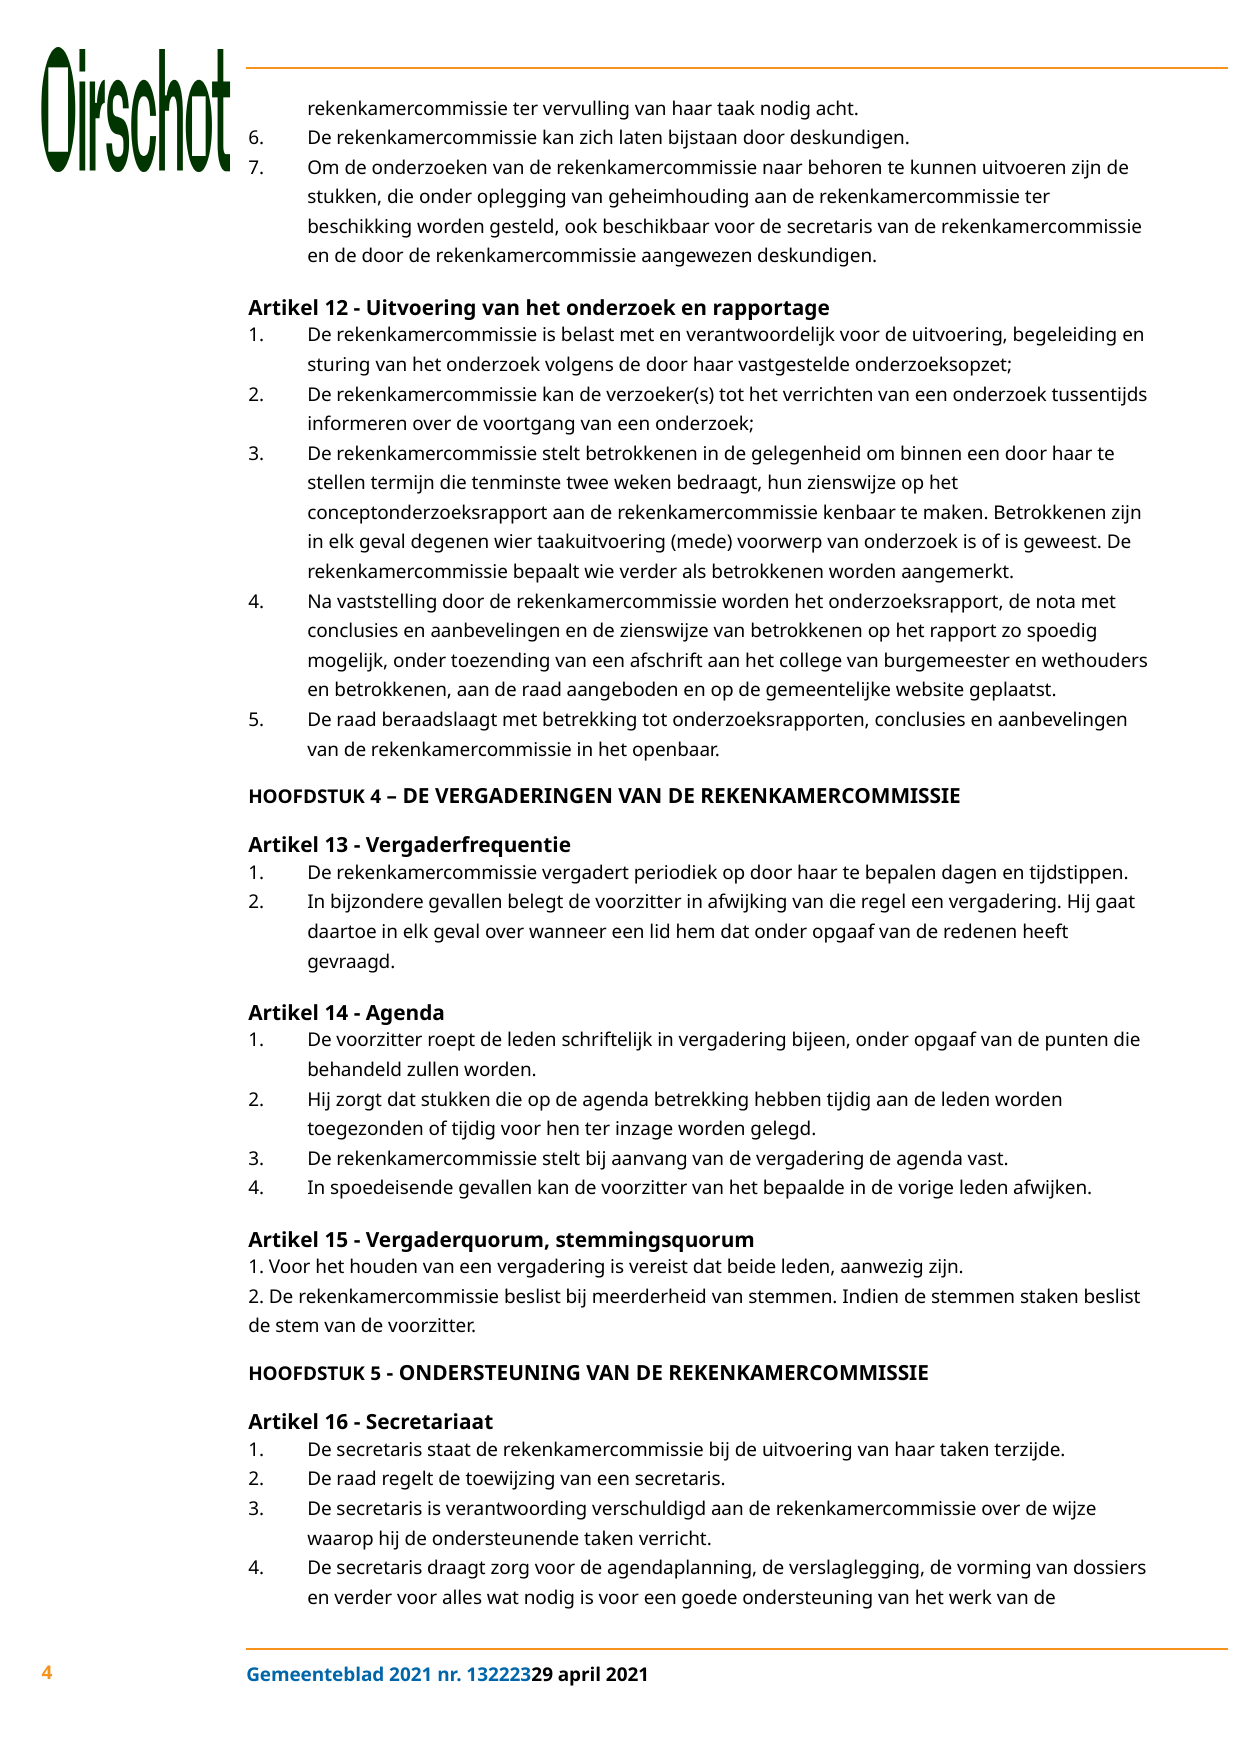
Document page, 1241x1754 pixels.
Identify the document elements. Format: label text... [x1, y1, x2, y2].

list De rekenkamercommissie kan de verzoeker(s) tot het verrichten van een onderzoek tussentijds informeren over de voortgang van een onderzoek; [248, 381, 1152, 436]
list De rekenkamercommissie vergadert periodiek op door haar te bepalen dagen en tijdstippen. [248, 859, 1152, 885]
list Hij zorgt dat stukken die op de agenda betrekking hebben tijdig aan de leden worden toegezonden of tijdig voor hen ter inzage worden gelegd. [248, 1086, 1152, 1141]
picture [41, 47, 231, 172]
list Na vaststelling door de rekenkamercommissie worden het onderzoeksrapport, de nota met conclusies en aanbevelingen en de zienswijze van betrokkenen op het rapport zo spoedig mogelijk, onder toezending van een afschrift aan het college van burgemeester en wethouders en betrokkenen, aan de raad aangeboden en op de gemeentelijke website geplaatst. [248, 588, 1152, 702]
text Artikel 15 - Vergaderquorum, stemmingsquorum [248, 1225, 1152, 1253]
list In spoedeisende gevallen kan de voorzitter van het bepaalde in de vorige leden afwijken. [248, 1174, 1152, 1200]
list De rekenkamercommissie stelt bij aanvang van de vergadering de agenda vast. [248, 1145, 1152, 1171]
text HOOFDSTUK 4 – DE VERGADERINGEN VAN DE REKENKAMERCOMMISSIE [248, 781, 1152, 810]
text Artikel 14 - Agenda [248, 998, 1152, 1027]
text Artikel 13 - Vergaderfrequentie [248, 831, 1152, 859]
list De rekenkamercommissie kan zich laten bijstaan door deskundigen. [248, 124, 1152, 150]
list Om de onderzoeken van de rekenkamercommissie naar behoren te kunnen uitvoeren zijn de stukken, die onder oplegging van geheimhouding aan de rekenkamercommissie ter beschikking worden gesteld, ook beschikbaar voor de secretaris van de rekenkamercommissie en de door de rekenkamercommissie aangewezen deskundigen. [248, 154, 1152, 268]
text Artikel 12 - Uitvoering van het onderzoek en rapportage [248, 293, 1152, 322]
text 1. Voor het houden van een vergadering is vereist dat beide leden, aanwezig zijn. [248, 1253, 1152, 1279]
list De secretaris staat de rekenkamercommissie bij de uitvoering van haar taken terzijde. [248, 1436, 1152, 1462]
list De raad regelt de toewijzing van een secretaris. [248, 1466, 1152, 1491]
text 2. De rekenkamercommissie beslist bij meerderheid van stemmen. Indien de stemmen staken beslist de stem van de voorzitter. [248, 1283, 1152, 1338]
list De raad beraadslaagt met betrekking tot onderzoeksrapporten, conclusies en aanbevelingen van de rekenkamercommissie in het openbaar. [248, 706, 1152, 761]
list rekenkamercommissie ter vervulling van haar taak nodig acht. [248, 95, 1152, 121]
list De secretaris draagt zorg voor de agendaplanning, de verslaglegging, de vorming van dossiers en verder voor alles wat nodig is voor een goede ondersteuning van het werk van de [248, 1554, 1152, 1609]
list De rekenkamercommissie is belast met en verantwoordelijk voor de uitvoering, begeleiding en sturing van het onderzoek volgens de door haar vastgestelde onderzoeksopzet; [248, 322, 1152, 377]
list De secretaris is verantwoording verschuldigd aan de rekenkamercommissie over de wijze waarop hij de ondersteunende taken verricht. [248, 1495, 1152, 1550]
list De voorzitter roept de leden schriftelijk in vergadering bijeen, onder opgaaf van de punten die behandeld zullen worden. [248, 1027, 1152, 1082]
list In bijzondere gevallen belegt de voorzitter in afwijking van die regel een vergadering. Hij gaat daartoe in elk geval over wanneer een lid hem dat onder opgaaf van de redenen heeft gevraagd. [248, 889, 1152, 973]
list De rekenkamercommissie stelt betrokkenen in de gelegenheid om binnen een door haar te stellen termijn die tenminste twee weken bedraagt, hun zienswijze op het conceptonderzoeksrapport aan de rekenkamercommissie kenbaar te maken. Betrokkenen zijn in elk geval degenen wier taakuitvoering (mede) voorwerp van onderzoek is of is geweest. De rekenkamercommissie bepaalt wie verder als betrokkenen worden aangemerkt. [248, 440, 1152, 584]
text HOOFDSTUK 5 - ONDERSTEUNING VAN DE REKENKAMERCOMMISSIE [248, 1358, 1152, 1387]
text Artikel 16 - Secretariaat [248, 1407, 1152, 1436]
